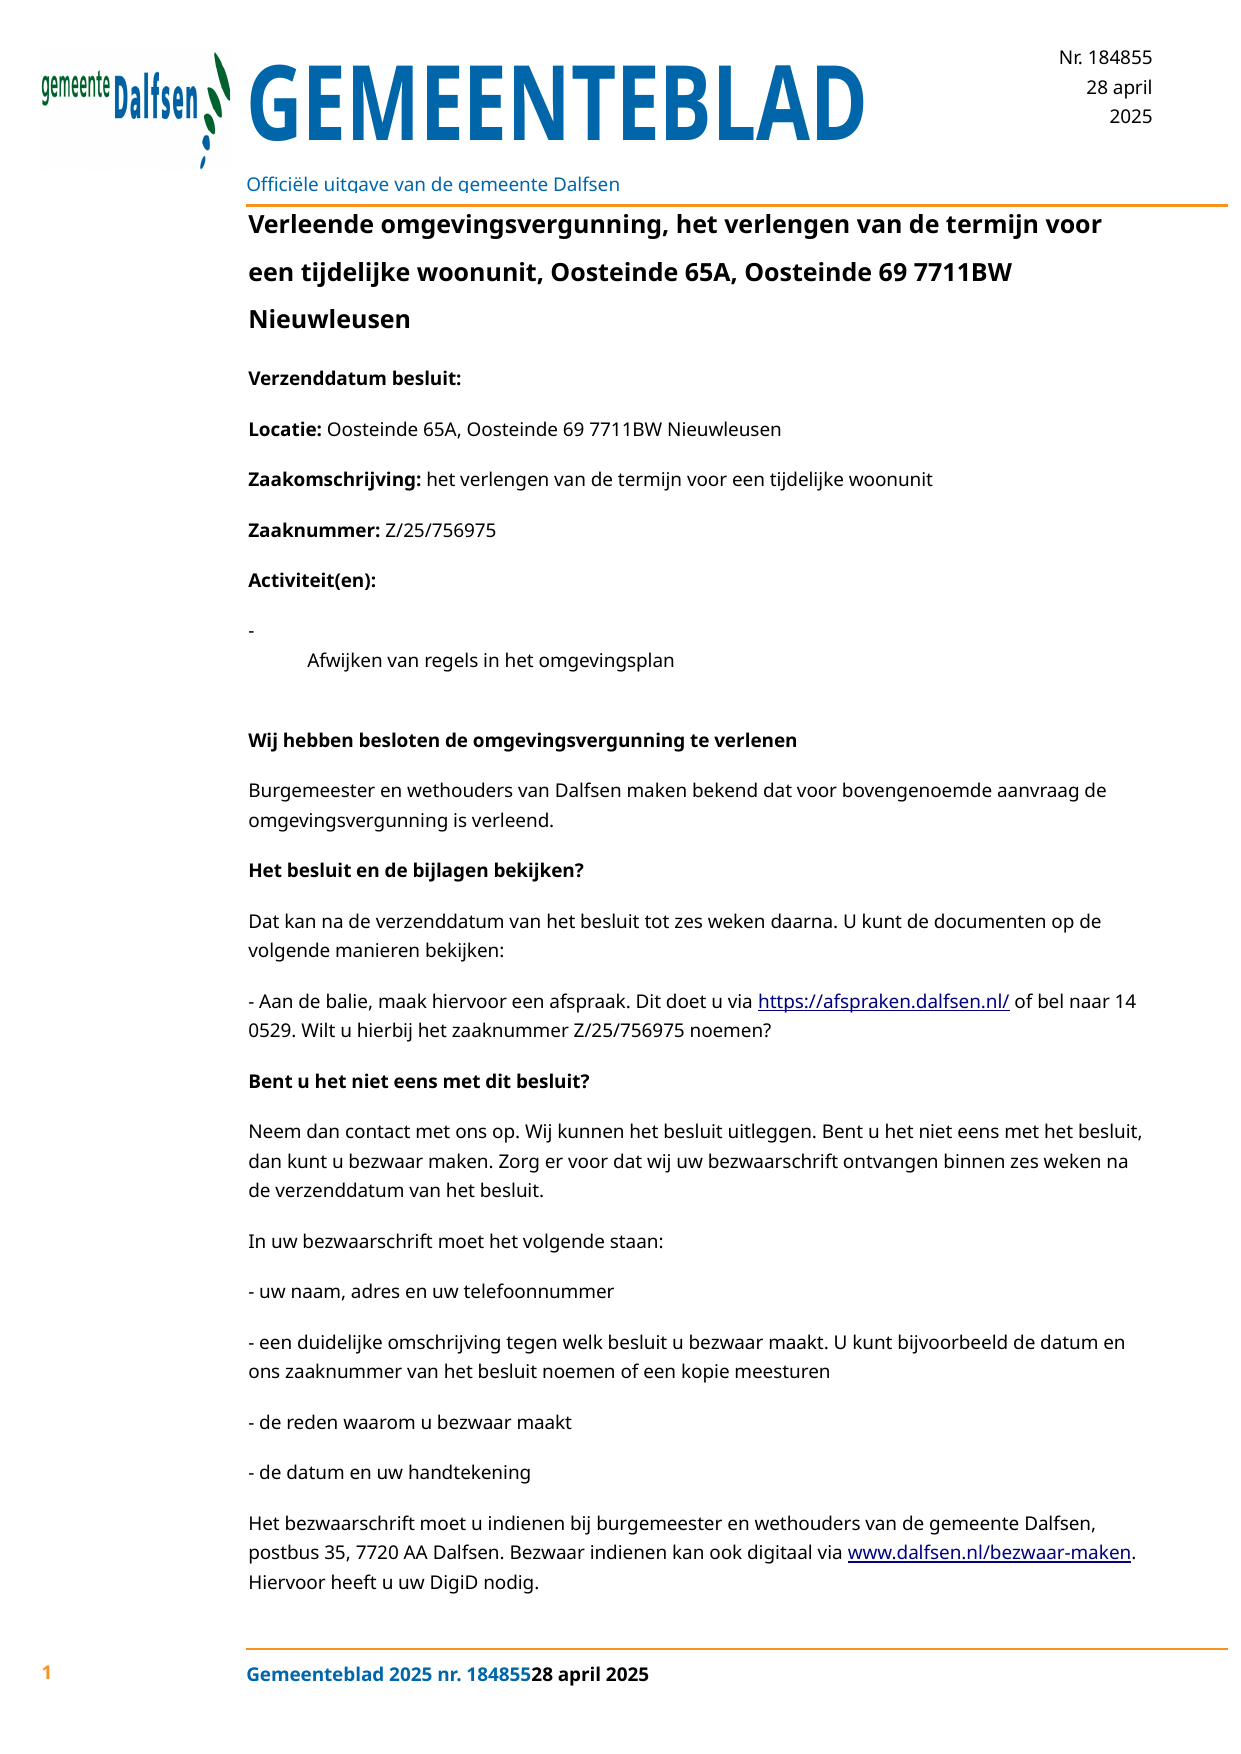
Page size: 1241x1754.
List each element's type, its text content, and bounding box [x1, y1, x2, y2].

text Het bezwaarschrift moet u indienen bij burgemeester en wethouders van de gemeente Dalfsen, postbus 35, 7720 AA Dalfsen. Bezwaar indienen kan ook digitaal via www.dalfsen.nl/bezwaar-maken. Hiervoor heeft u uw DigiD nodig. [248, 1510, 1152, 1594]
text - de reden waarom u bezwaar maakt [248, 1409, 1152, 1434]
picture [41, 47, 231, 172]
text Dat kan na de verzenddatum van het besluit tot zes weken daarna. U kunt de documenten op de volgende manieren bekijken: [248, 908, 1152, 963]
text Zaaknummer: Z/25/756975 [248, 517, 1152, 542]
text Verleende omgevingsvergunning, het verlengen van de termijn voor een tijdelijke woonunit, Oosteinde 65A, Oosteinde 69 7711BW Nieuwleusen [248, 207, 1152, 336]
text Zaakomschrijving: het verlengen van de termijn voor een tijdelijke woonunit [248, 466, 1152, 492]
list Afwijken van regels in het omgevingsplan [248, 647, 1152, 673]
text Locatie: Oosteinde 65A, Oosteinde 69 7711BW Nieuwleusen [248, 416, 1152, 442]
text Activiteit(en): [248, 567, 1152, 593]
text - Aan de balie, maak hiervoor een afspraak. Dit doet u via https://afspraken.dalfsen.nl/ of bel naar 14 0529. Wilt u hierbij het zaaknummer Z/25/756975 noemen? [248, 988, 1152, 1043]
text In uw bezwaarschrift moet het volgende staan: [248, 1228, 1152, 1254]
text Wij hebben besloten de omgevingsvergunning te verlenen [248, 727, 1152, 753]
text - de datum en uw handtekening [248, 1459, 1152, 1485]
text Neem dan contact met ons op. Wij kunnen het besluit uitleggen. Bent u het niet eens met het besluit, dan kunt u bezwaar maken. Zorg er voor dat wij uw bezwaarschrift ontvangen binnen zes weken na de verzenddatum van het besluit. [248, 1118, 1152, 1203]
text Het besluit en de bijlagen bekijken? [248, 858, 1152, 883]
text Verzenddatum besluit: [248, 366, 1152, 391]
text Burgemeester en wethouders van Dalfsen maken bekend dat voor bovengenoemde aanvraag de omgevingsvergunning is verleend. [248, 778, 1152, 833]
text - een duidelijke omschrijving tegen welk besluit u bezwaar maakt. U kunt bijvoorbeeld de datum en ons zaaknummer van het besluit noemen of een kopie meesturen [248, 1329, 1152, 1384]
text Bent u het niet eens met dit besluit? [248, 1068, 1152, 1094]
text - uw naam, adres en uw telefoonnummer [248, 1278, 1152, 1304]
